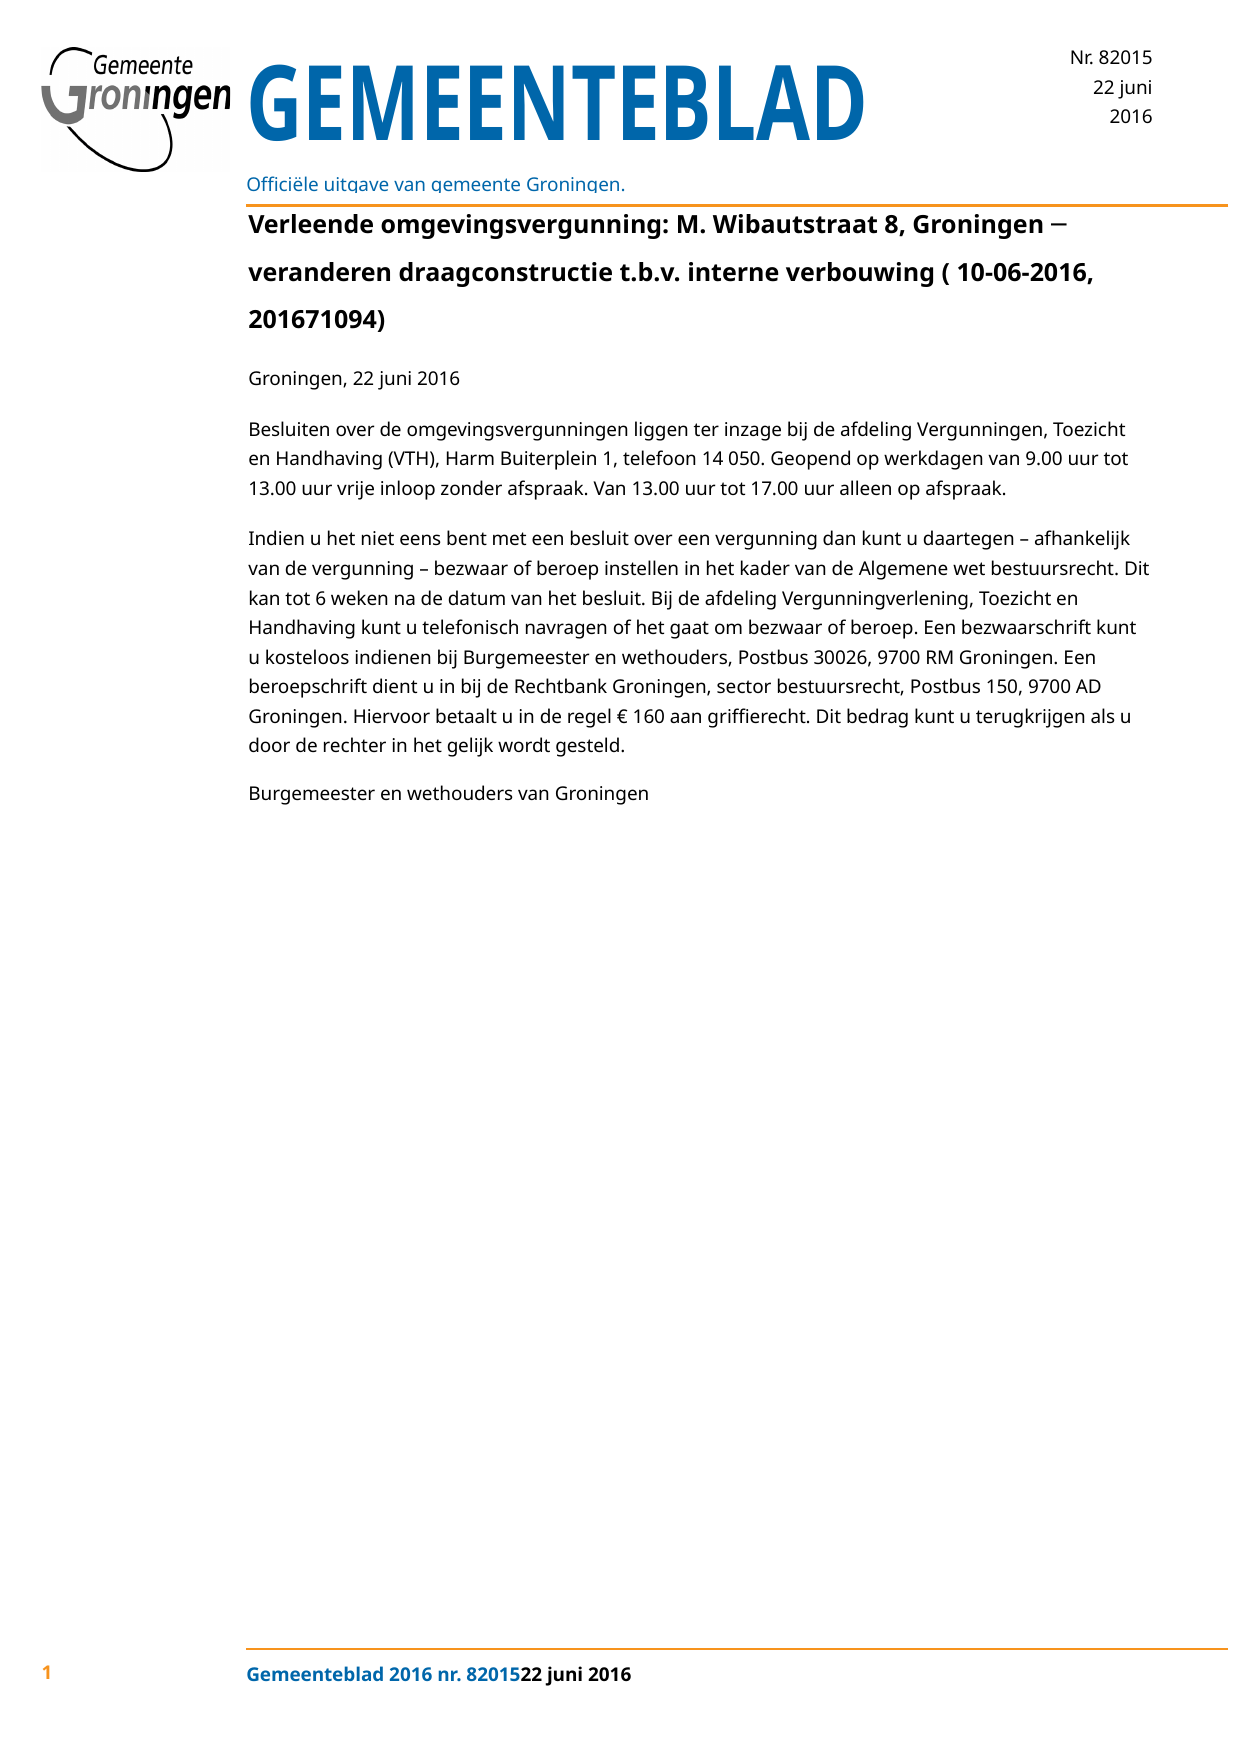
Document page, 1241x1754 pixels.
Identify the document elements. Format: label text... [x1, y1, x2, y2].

text Besluiten over de omgevingsvergunningen liggen ter inzage bij de afdeling Vergunningen, Toezicht en Handhaving (VTH), Harm Buiterplein 1, telefoon 14 050. Geopend op werkdagen van 9.00 uur tot 13.00 uur vrije inloop zonder afspraak. Van 13.00 uur tot 17.00 uur alleen op afspraak. [248, 416, 1152, 501]
text Groningen, 22 juni 2016 [248, 366, 1152, 391]
picture [41, 47, 231, 172]
text Indien u het niet eens bent met een besluit over een vergunning dan kunt u daartegen – afhankelijk van de vergunning – bezwaar of beroep instellen in het kader van de Algemene wet bestuursrecht. Dit kan tot 6 weken na de datum van het besluit. Bij de afdeling Vergunningverlening, Toezicht en Handhaving kunt u telefonisch navragen of het gaat om bezwaar of beroep. Een bezwaarschrift kunt u kosteloos indienen bij Burgemeester en wethouders, Postbus 30026, 9700 RM Groningen. Een beroepschrift dient u in bij de Rechtbank Groningen, sector bestuursrecht, Postbus 150, 9700 AD Groningen. Hiervoor betaalt u in de regel € 160 aan griffierecht. Dit bedrag kunt u terugkrijgen als u door de rechter in het gelijk wordt gesteld. [248, 526, 1152, 758]
text Burgemeester en wethouders van Groningen [248, 780, 1152, 806]
text Verleende omgevingsvergunning: M. Wibautstraat 8, Groningen ─ veranderen draagconstructie t.b.v. interne verbouwing ( 10-06-2016, 201671094) [248, 207, 1152, 336]
